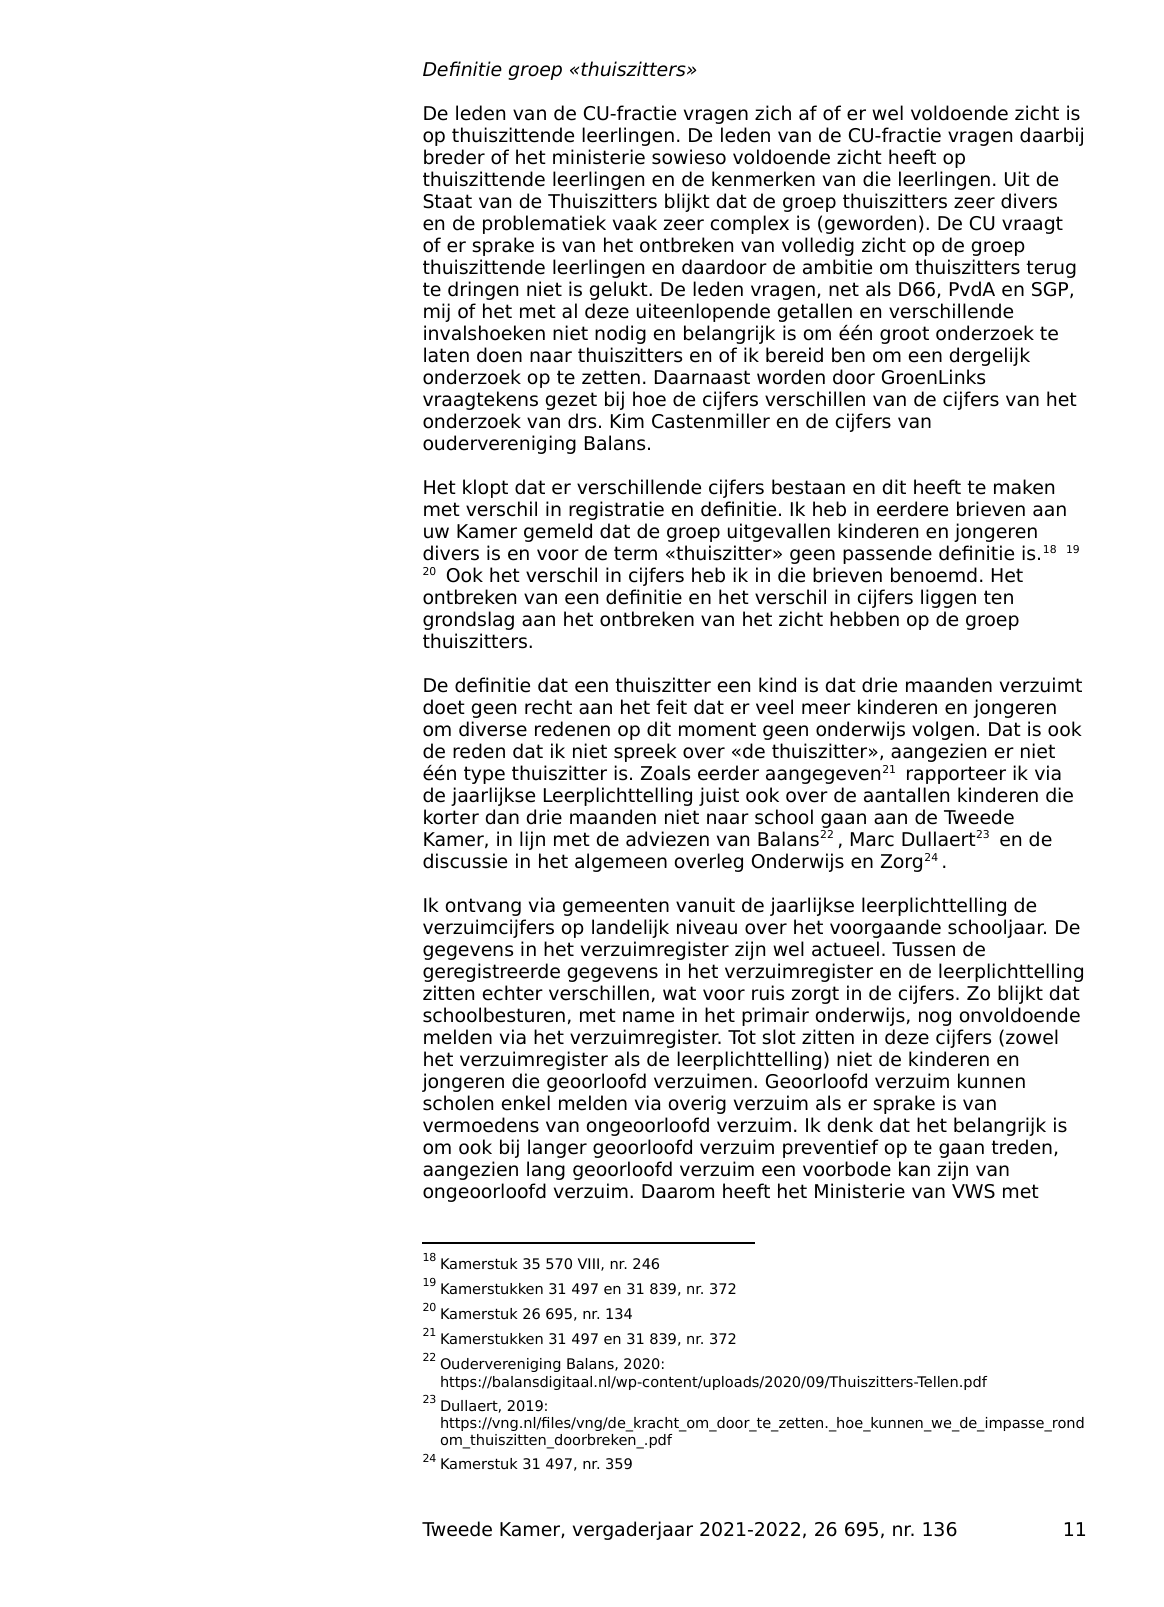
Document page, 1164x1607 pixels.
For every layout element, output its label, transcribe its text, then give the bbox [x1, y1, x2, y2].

text Het klopt dat er verschillende cijfers bestaan en dit heeft te maken met verschil in registratie en definitie. Ik heb in eerdere brieven aan uw Kamer gemeld dat de groep uitgevallen kinderen en jongeren divers is en voor de term «thuiszitter» geen passende definitie is. Ook het verschil in cijfers heb ik in die brieven benoemd. Het ontbreken van een definitie en het verschil in cijfers liggen ten grondslag aan het ontbreken van het zicht hebben op de groep thuiszitters. [422, 477, 1087, 653]
text De definitie dat een thuiszitter een kind is dat drie maanden verzuimt doet geen recht aan het feit dat er veel meer kinderen en jongeren om diverse redenen op dit moment geen onderwijs volgen. Dat is ook de reden dat ik niet spreek over «de thuiszitter», aangezien er niet één type thuiszitter is. Zoals eerder aangegeven rapporteer ik via de jaarlijkse Leerplichttelling juist ook over de aantallen kinderen die korter dan drie maanden niet naar school gaan aan de Tweede Kamer, in lijn met de adviezen van Balans, Marc Dullaert en de discussie in het algemeen overleg Onderwijs en Zorg. [422, 675, 1087, 873]
text Ik ontvang via gemeenten vanuit de jaarlijkse leerplichttelling de verzuimcijfers op landelijk niveau over het voorgaande schooljaar. De gegevens in het verzuimregister zijn wel actueel. Tussen de geregistreerde gegevens in het verzuimregister en de leerplichttelling zitten echter verschillen, wat voor ruis zorgt in de cijfers. Zo blijkt dat schoolbesturen, met name in het primair onderwijs, nog onvoldoende melden via het verzuimregister. Tot slot zitten in deze cijfers (zowel het verzuimregister als de leerplichttelling) niet de kinderen en jongeren die geoorloofd verzuimen. Geoorloofd verzuim kunnen scholen enkel melden via overig verzuim als er sprake is van vermoedens van ongeoorloofd verzuim. Ik denk dat het belangrijk is om ook bij langer geoorloofd verzuim preventief op te gaan treden, aangezien lang geoorloofd verzuim een voorbode kan zijn van ongeoorloofd verzuim. Daarom heeft het Ministerie van VWS met [422, 895, 1087, 1203]
text Dullaert, 2019: https://vng.nl/files/vng/de_kracht_om_door_te_zetten._hoe_kunnen_we_de_impasse_rondom_thuiszitten_doorbreken_.pdf [422, 1393, 1087, 1449]
text Oudervereniging Balans, 2020: https://balansdigitaal.nl/wp-content/uploads/2020/09/Thuiszitters-Tellen.pdf [422, 1352, 1087, 1391]
text Kamerstuk 31 497, nr. 359 [422, 1452, 1087, 1474]
text De leden van de CU-fractie vragen zich af of er wel voldoende zicht is op thuiszittende leerlingen. De leden van de CU-fractie vragen daarbij breder of het ministerie sowieso voldoende zicht heeft op thuiszittende leerlingen en de kenmerken van die leerlingen. Uit de Staat van de Thuiszitters blijkt dat de groep thuiszitters zeer divers en de problematiek vaak zeer complex is (geworden). De CU vraagt of er sprake is van het ontbreken van volledig zicht op de groep thuiszittende leerlingen en daardoor de ambitie om thuiszitters terug te dringen niet is gelukt. De leden vragen, net als D66, PvdA en SGP, mij of het met al deze uiteenlopende getallen en verschillende invalshoeken niet nodig en belangrijk is om één groot onderzoek te laten doen naar thuiszitters en of ik bereid ben om een dergelijk onderzoek op te zetten. Daarnaast worden door GroenLinks vraagtekens gezet bij hoe de cijfers verschillen van de cijfers van het onderzoek van drs. Kim Castenmiller en de cijfers van oudervereniging Balans. [422, 103, 1087, 455]
text Kamerstukken 31 497 en 31 839, nr. 372 [422, 1327, 1087, 1349]
text Kamerstukken 31 497 en 31 839, nr. 372 [422, 1277, 1087, 1299]
text Kamerstuk 35 570 VIII, nr. 246 [422, 1252, 1087, 1274]
subtitle Definitie groep «thuiszitters» [422, 59, 1087, 81]
text Kamerstuk 26 695, nr. 134 [422, 1302, 1087, 1324]
